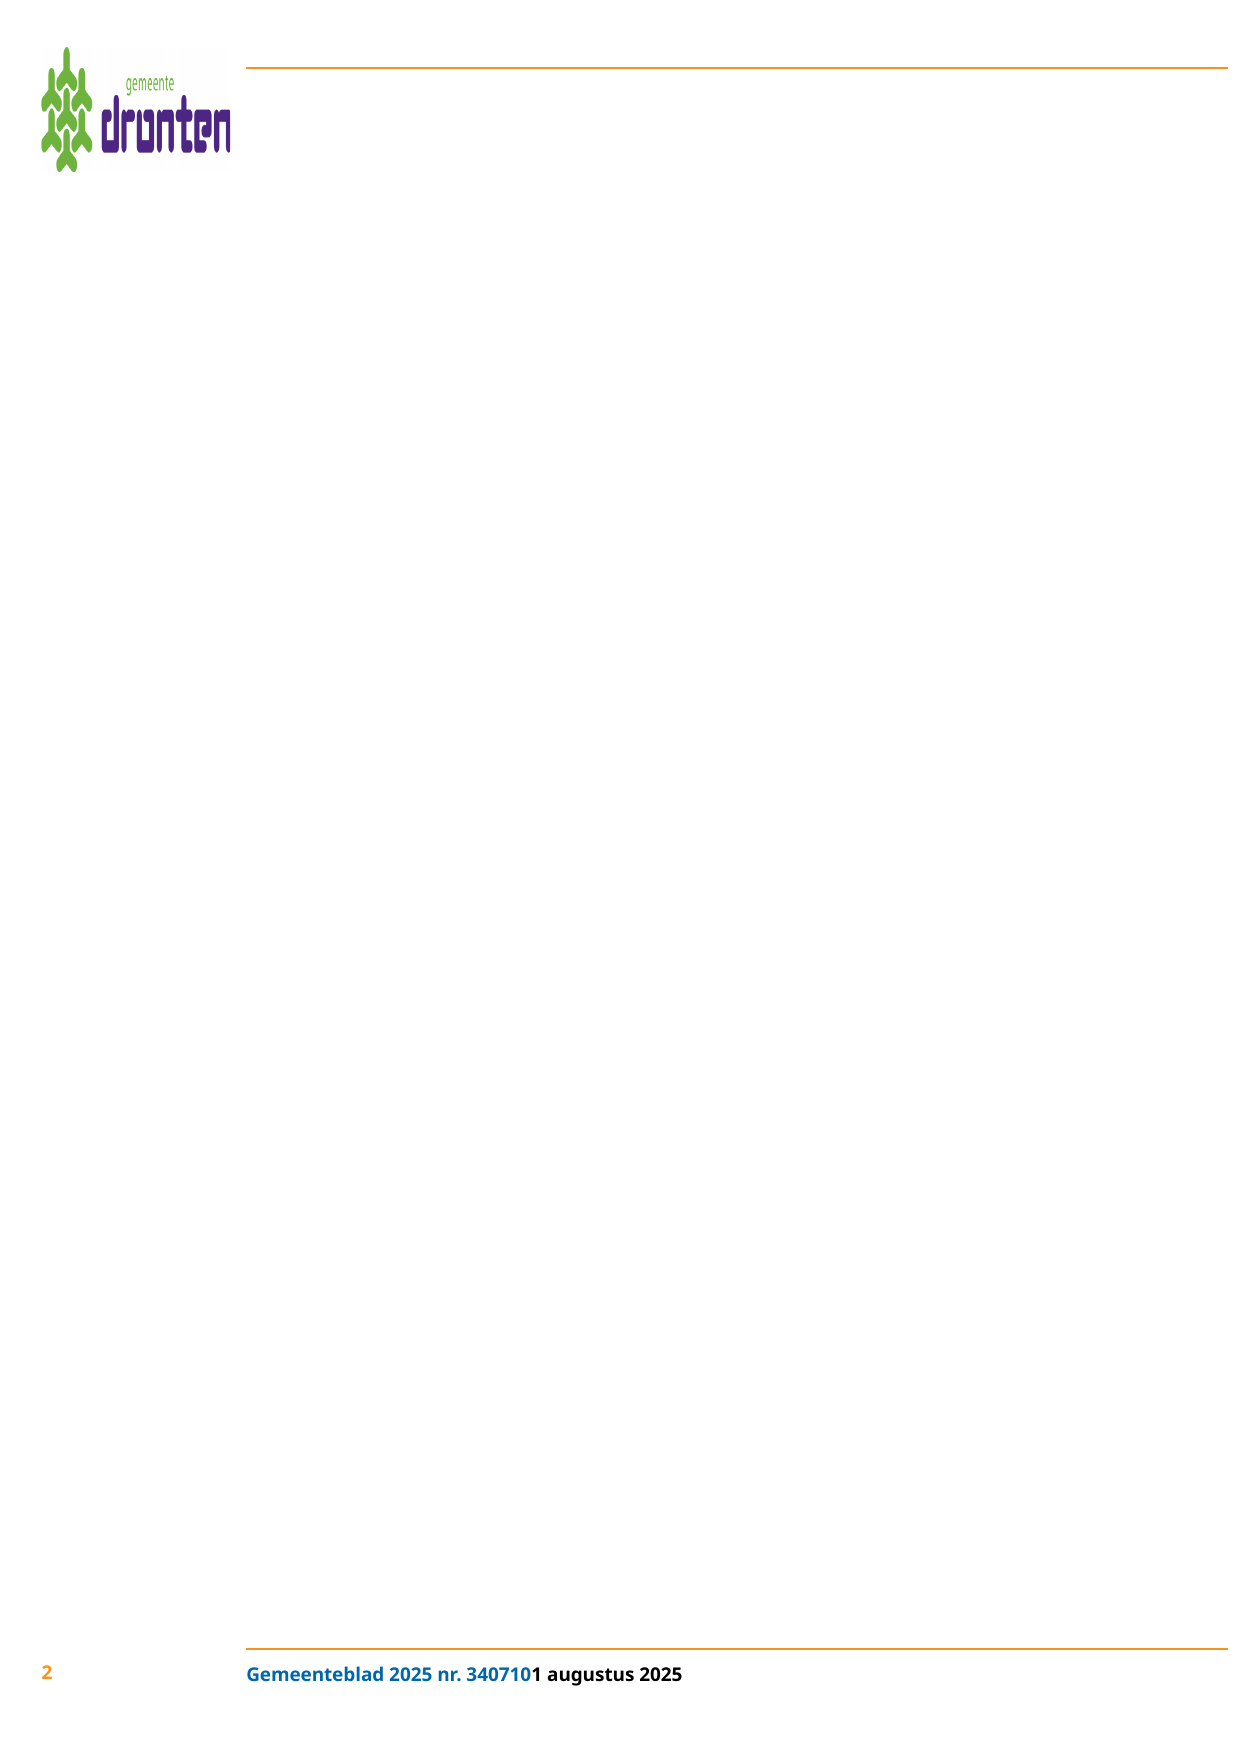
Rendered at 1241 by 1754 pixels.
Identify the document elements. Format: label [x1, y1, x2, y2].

picture [41, 47, 231, 172]
